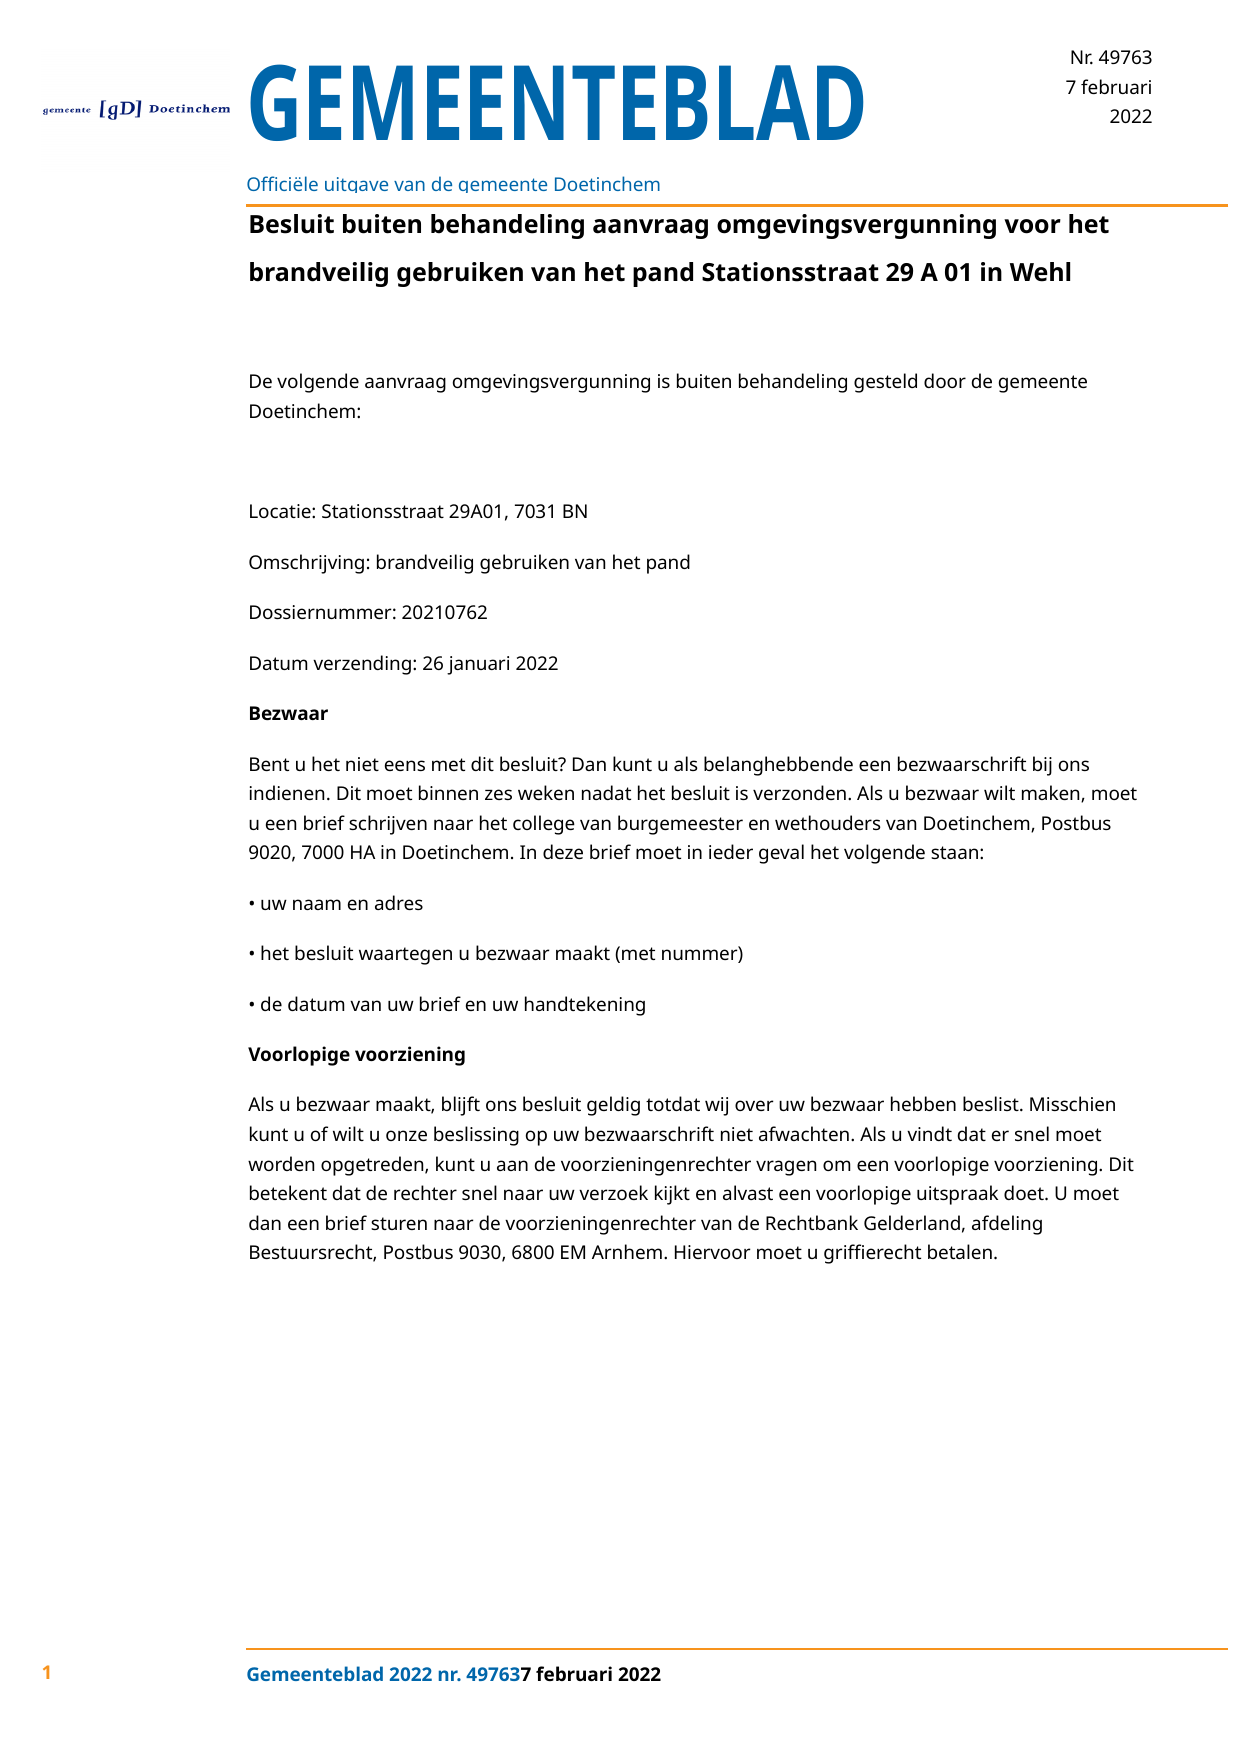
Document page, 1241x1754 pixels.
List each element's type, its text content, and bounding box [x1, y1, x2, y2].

text Dossiernummer: 20210762 [248, 599, 1152, 625]
picture [41, 47, 231, 172]
text Voorlopige voorziening [248, 1041, 1152, 1067]
text Omschrijving: brandveilig gebruiken van het pand [248, 549, 1152, 575]
text Locatie: Stationsstraat 29A01, 7031 BN [248, 499, 1152, 524]
text • uw naam en adres [248, 890, 1152, 916]
text • het besluit waartegen u bezwaar maakt (met nummer) [248, 940, 1152, 966]
text Besluit buiten behandeling aanvraag omgevingsvergunning voor het brandveilig gebruiken van het pand Stationsstraat 29 A 01 in Wehl [248, 207, 1152, 288]
text • de datum van uw brief en uw handtekening [248, 991, 1152, 1017]
text Datum verzending: 26 januari 2022 [248, 650, 1152, 676]
text Bezwaar [248, 700, 1152, 726]
text Als u bezwaar maakt, blijft ons besluit geldig totdat wij over uw bezwaar hebben beslist. Misschien kunt u of wilt u onze beslissing op uw bezwaarschrift niet afwachten. Als u vindt dat er snel moet worden opgetreden, kunt u aan de voorzieningenrechter vragen om een voorlopige voorziening. Dit betekent dat de rechter snel naar uw verzoek kijkt en alvast een voorlopige uitspraak doet. U moet dan een brief sturen naar de voorzieningenrechter van de Rechtbank Gelderland, afdeling Bestuursrecht, Postbus 9030, 6800 EM Arnhem. Hiervoor moet u griffierecht betalen. [248, 1092, 1152, 1265]
text Bent u het niet eens met dit besluit? Dan kunt u als belanghebbende een bezwaarschrift bij ons indienen. Dit moet binnen zes weken nadat het besluit is verzonden. Als u bezwaar wilt maken, moet u een brief schrijven naar het college van burgemeester en wethouders van Doetinchem, Postbus 9020, 7000 HA in Doetinchem. In deze brief moet in ieder geval het volgende staan: [248, 751, 1152, 865]
text De volgende aanvraag omgevingsvergunning is buiten behandeling gesteld door de gemeente Doetinchem: [248, 368, 1152, 424]
